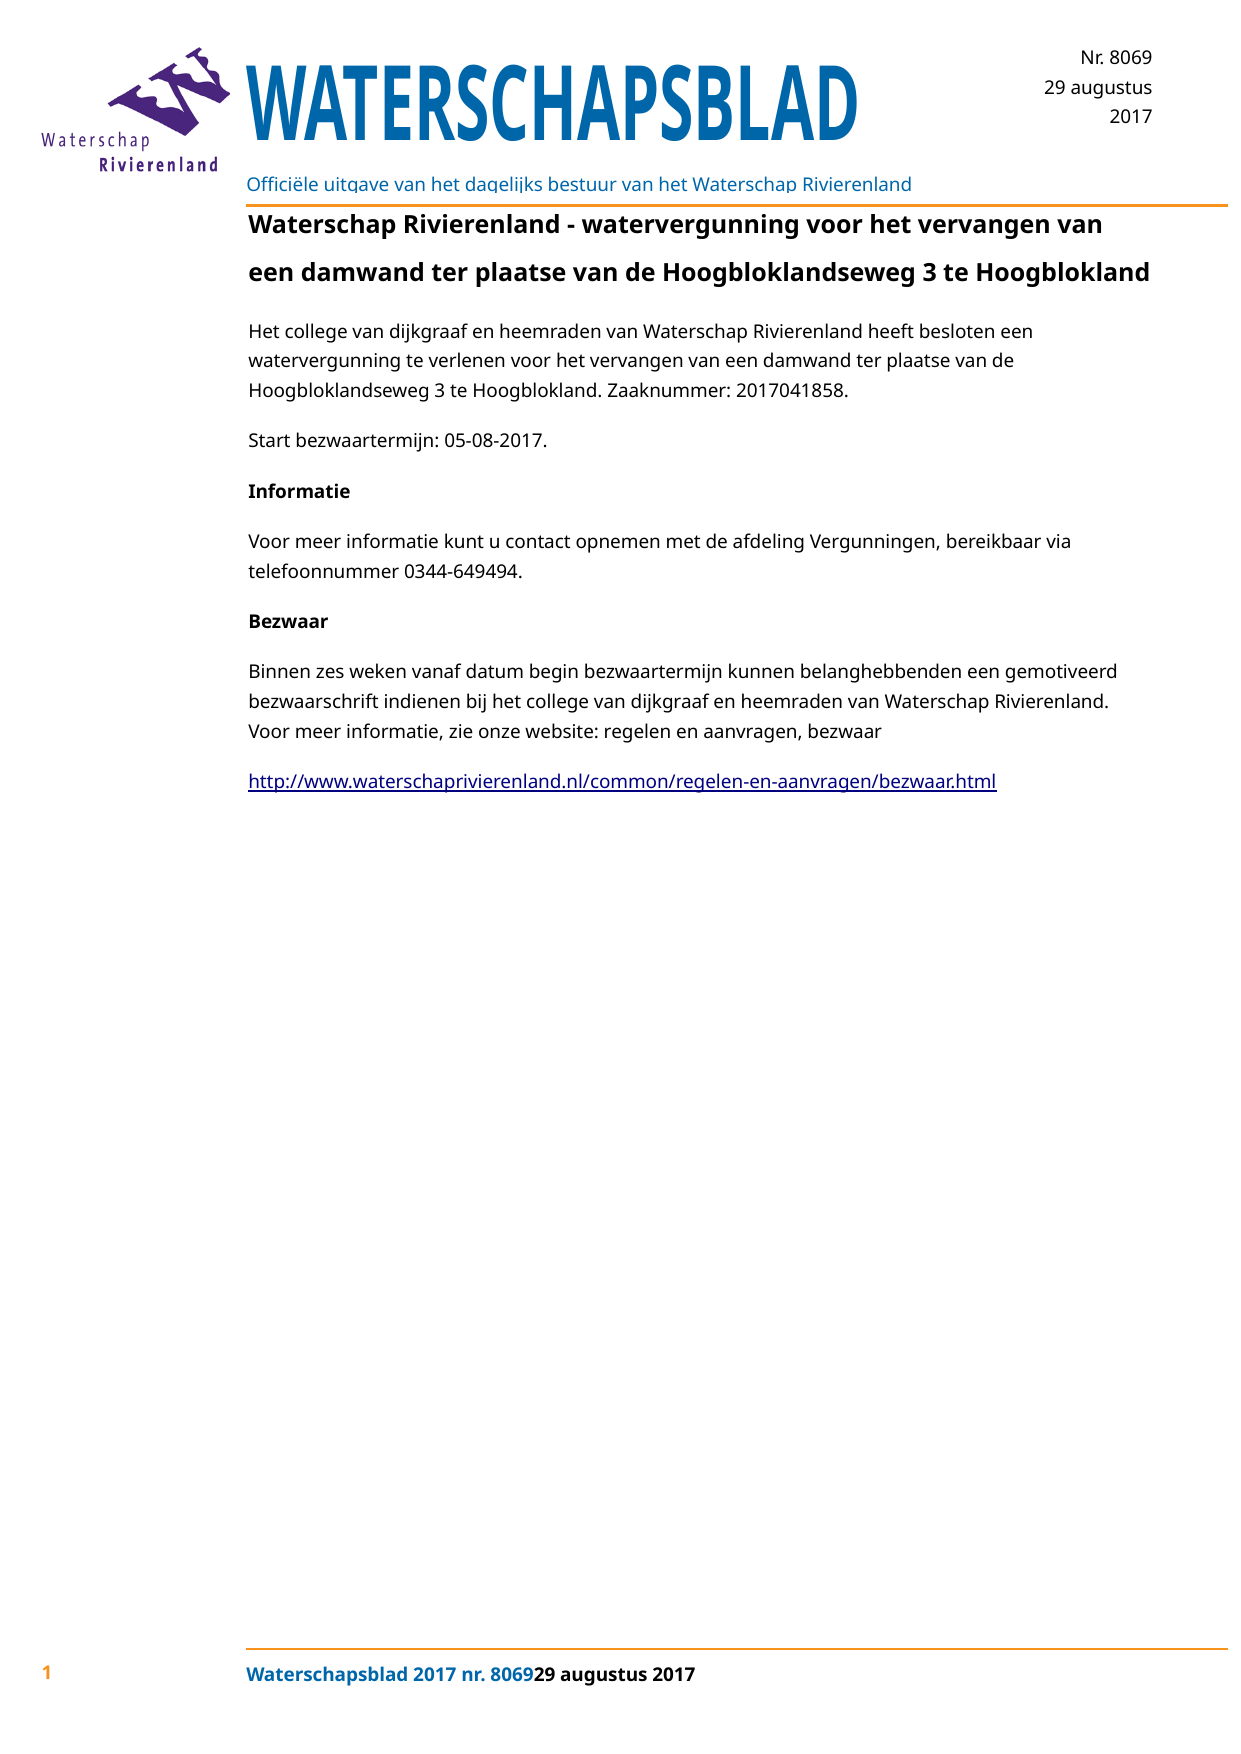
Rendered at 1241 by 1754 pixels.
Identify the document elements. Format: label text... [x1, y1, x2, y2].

text Het college van dijkgraaf en heemraden van Waterschap Rivierenland heeft besloten een watervergunning te verlenen voor het vervangen van een damwand ter plaatse van de Hoogbloklandseweg 3 te Hoogblokland. Zaaknummer: 2017041858. [248, 318, 1152, 403]
text Voor meer informatie kunt u contact opnemen met de afdeling Vergunningen, bereikbaar via telefoonnummer 0344-649494. [248, 528, 1152, 584]
text Informatie [248, 478, 1152, 504]
text http://www.waterschaprivierenland.nl/common/regelen-en-aanvragen/bezwaar.html [248, 768, 1152, 794]
text Bezwaar [248, 608, 1152, 634]
picture [41, 47, 231, 172]
text Binnen zes weken vanaf datum begin bezwaartermijn kunnen belanghebbenden een gemotiveerd bezwaarschrift indienen bij het college van dijkgraaf en heemraden van Waterschap Rivierenland. Voor meer informatie, zie onze website: regelen en aanvragen, bezwaar [248, 659, 1152, 744]
text Waterschap Rivierenland - watervergunning voor het vervangen van een damwand ter plaatse van de Hoogbloklandseweg 3 te Hoogblokland [248, 207, 1152, 288]
text Start bezwaartermijn: 05-08-2017. [248, 427, 1152, 453]
